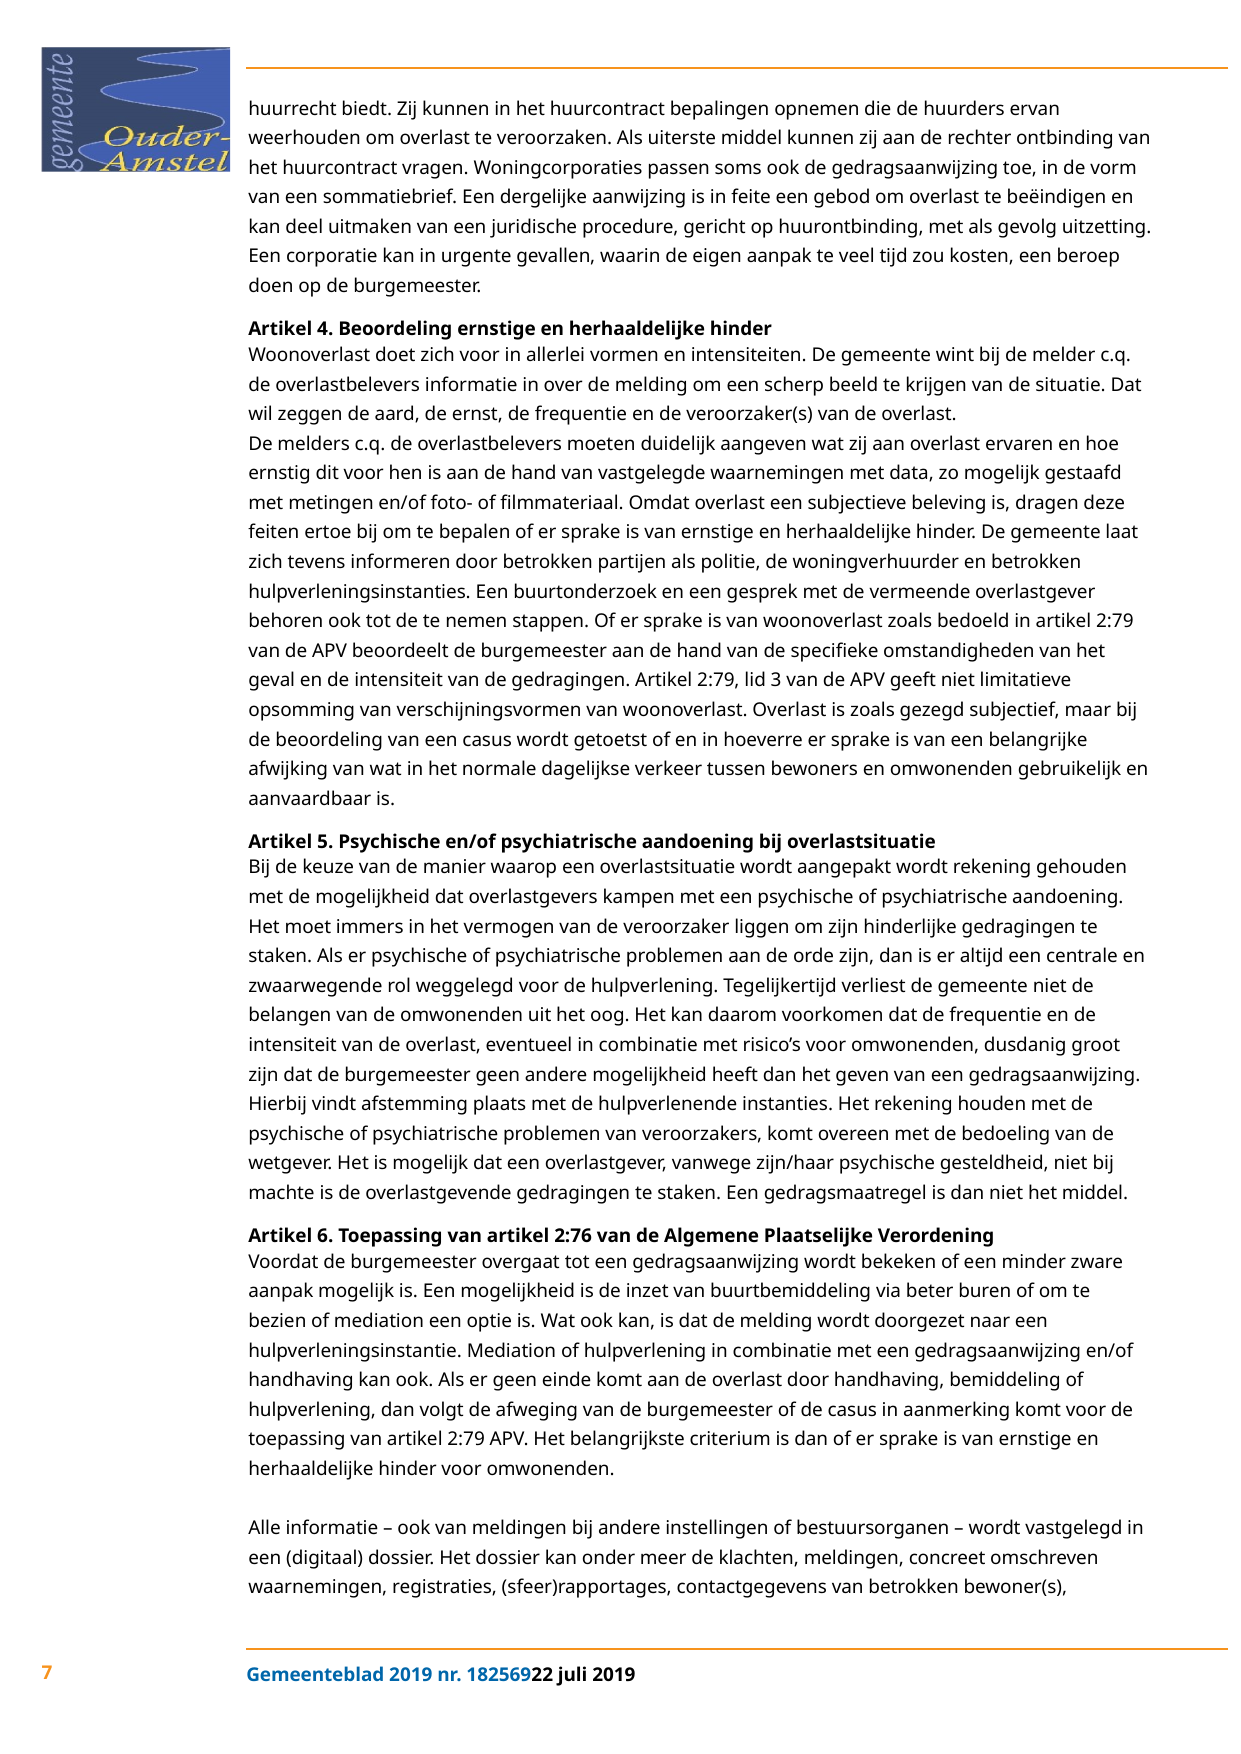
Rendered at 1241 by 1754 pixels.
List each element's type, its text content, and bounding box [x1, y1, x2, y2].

text Voordat de burgemeester overgaat tot een gedragsaanwijzing wordt bekeken of een minder zware aanpak mogelijk is. Een mogelijkheid is de inzet van buurtbemiddeling via beter buren of om te bezien of mediation een optie is. Wat ook kan, is dat de melding wordt doorgezet naar een hulpverleningsinstantie. Mediation of hulpverlening in combinatie met een gedragsaanwijzing en/of handhaving kan ook. Als er geen einde komt aan de overlast door handhaving, bemiddeling of hulpverlening, dan volgt de afweging van de burgemeester of de casus in aanmerking komt voor de toepassing van artikel 2:79 APV. Het belangrijkste criterium is dan of er sprake is van ernstige en herhaaldelijke hinder voor omwonenden. [248, 1248, 1152, 1481]
text Artikel 6. Toepassing van artikel 2:76 van de Algemene Plaatselijke Verordening [248, 1222, 1152, 1248]
text De melders c.q. de overlastbelevers moeten duidelijk aangeven wat zij aan overlast ervaren en hoe ernstig dit voor hen is aan de hand van vastgelegde waarnemingen met data, zo mogelijk gestaafd met metingen en/of foto- of filmmateriaal. Omdat overlast een subjectieve beleving is, dragen deze feiten ertoe bij om te bepalen of er sprake is van ernstige en herhaaldelijke hinder. De gemeente laat zich tevens informeren door betrokken partijen als politie, de woningverhuurder en betrokken hulpverleningsinstanties. Een buurtonderzoek en een gesprek met de vermeende overlastgever behoren ook tot de te nemen stappen. Of er sprake is van woonoverlast zoals bedoeld in artikel 2:79 van de APV beoordeelt de burgemeester aan de hand van de specifieke omstandigheden van het geval en de intensiteit van de gedragingen. Artikel 2:79, lid 3 van de APV geeft niet limitatieve opsomming van verschijningsvormen van woonoverlast. Overlast is zoals gezegd subjectief, maar bij de beoordeling van een casus wordt getoetst of en in hoeverre er sprake is van een belangrijke afwijking van wat in het normale dagelijkse verkeer tussen bewoners en omwonenden gebruikelijk en aanvaardbaar is. [248, 430, 1152, 811]
text Artikel 5. Psychische en/of psychiatrische aandoening bij overlastsituatie [248, 828, 1152, 854]
text Artikel 4. Beoordeling ernstige en herhaaldelijke hinder [248, 315, 1152, 341]
text huurrecht biedt. Zij kunnen in het huurcontract bepalingen opnemen die de huurders ervan weerhouden om overlast te veroorzaken. Als uiterste middel kunnen zij aan de rechter ontbinding van het huurcontract vragen. Woningcorporaties passen soms ook de gedragsaanwijzing toe, in de vorm van een sommatiebrief. Een dergelijke aanwijzing is in feite een gebod om overlast te beëindigen en kan deel uitmaken van een juridische procedure, gericht op huurontbinding, met als gevolg uitzetting. Een corporatie kan in urgente gevallen, waarin de eigen aanpak te veel tijd zou kosten, een beroep doen op de burgemeester. [248, 95, 1152, 298]
text Bij de keuze van de manier waarop een overlastsituatie wordt aangepakt wordt rekening gehouden met de mogelijkheid dat overlastgevers kampen met een psychische of psychiatrische aandoening. Het moet immers in het vermogen van de veroorzaker liggen om zijn hinderlijke gedragingen te staken. Als er psychische of psychiatrische problemen aan de orde zijn, dan is er altijd een centrale en zwaarwegende rol weggelegd voor de hulpverlening. Tegelijkertijd verliest de gemeente niet de belangen van de omwonenden uit het oog. Het kan daarom voorkomen dat de frequentie en de intensiteit van de overlast, eventueel in combinatie met risico’s voor omwonenden, dusdanig groot zijn dat de burgemeester geen andere mogelijkheid heeft dan het geven van een gedragsaanwijzing. Hierbij vindt afstemming plaats met de hulpverlenende instanties. Het rekening houden met de psychische of psychiatrische problemen van veroorzakers, komt overeen met de bedoeling van de wetgever. Het is mogelijk dat een overlastgever, vanwege zijn/haar psychische gesteldheid, niet bij machte is de overlastgevende gedragingen te staken. Een gedragsmaatregel is dan niet het middel. [248, 854, 1152, 1205]
text Woonoverlast doet zich voor in allerlei vormen en intensiteiten. De gemeente wint bij de melder c.q. de overlastbelevers informatie in over de melding om een scherp beeld te krijgen van de situatie. Dat wil zeggen de aard, de ernst, de frequentie en de veroorzaker(s) van de overlast. [248, 341, 1152, 426]
text Alle informatie – ook van meldingen bij andere instellingen of bestuursorganen – wordt vastgelegd in een (digitaal) dossier. Het dossier kan onder meer de klachten, meldingen, concreet omschreven waarnemingen, registraties, (sfeer)rapportages, contactgegevens van betrokken bewoner(s), [248, 1514, 1152, 1599]
picture [41, 47, 231, 172]
